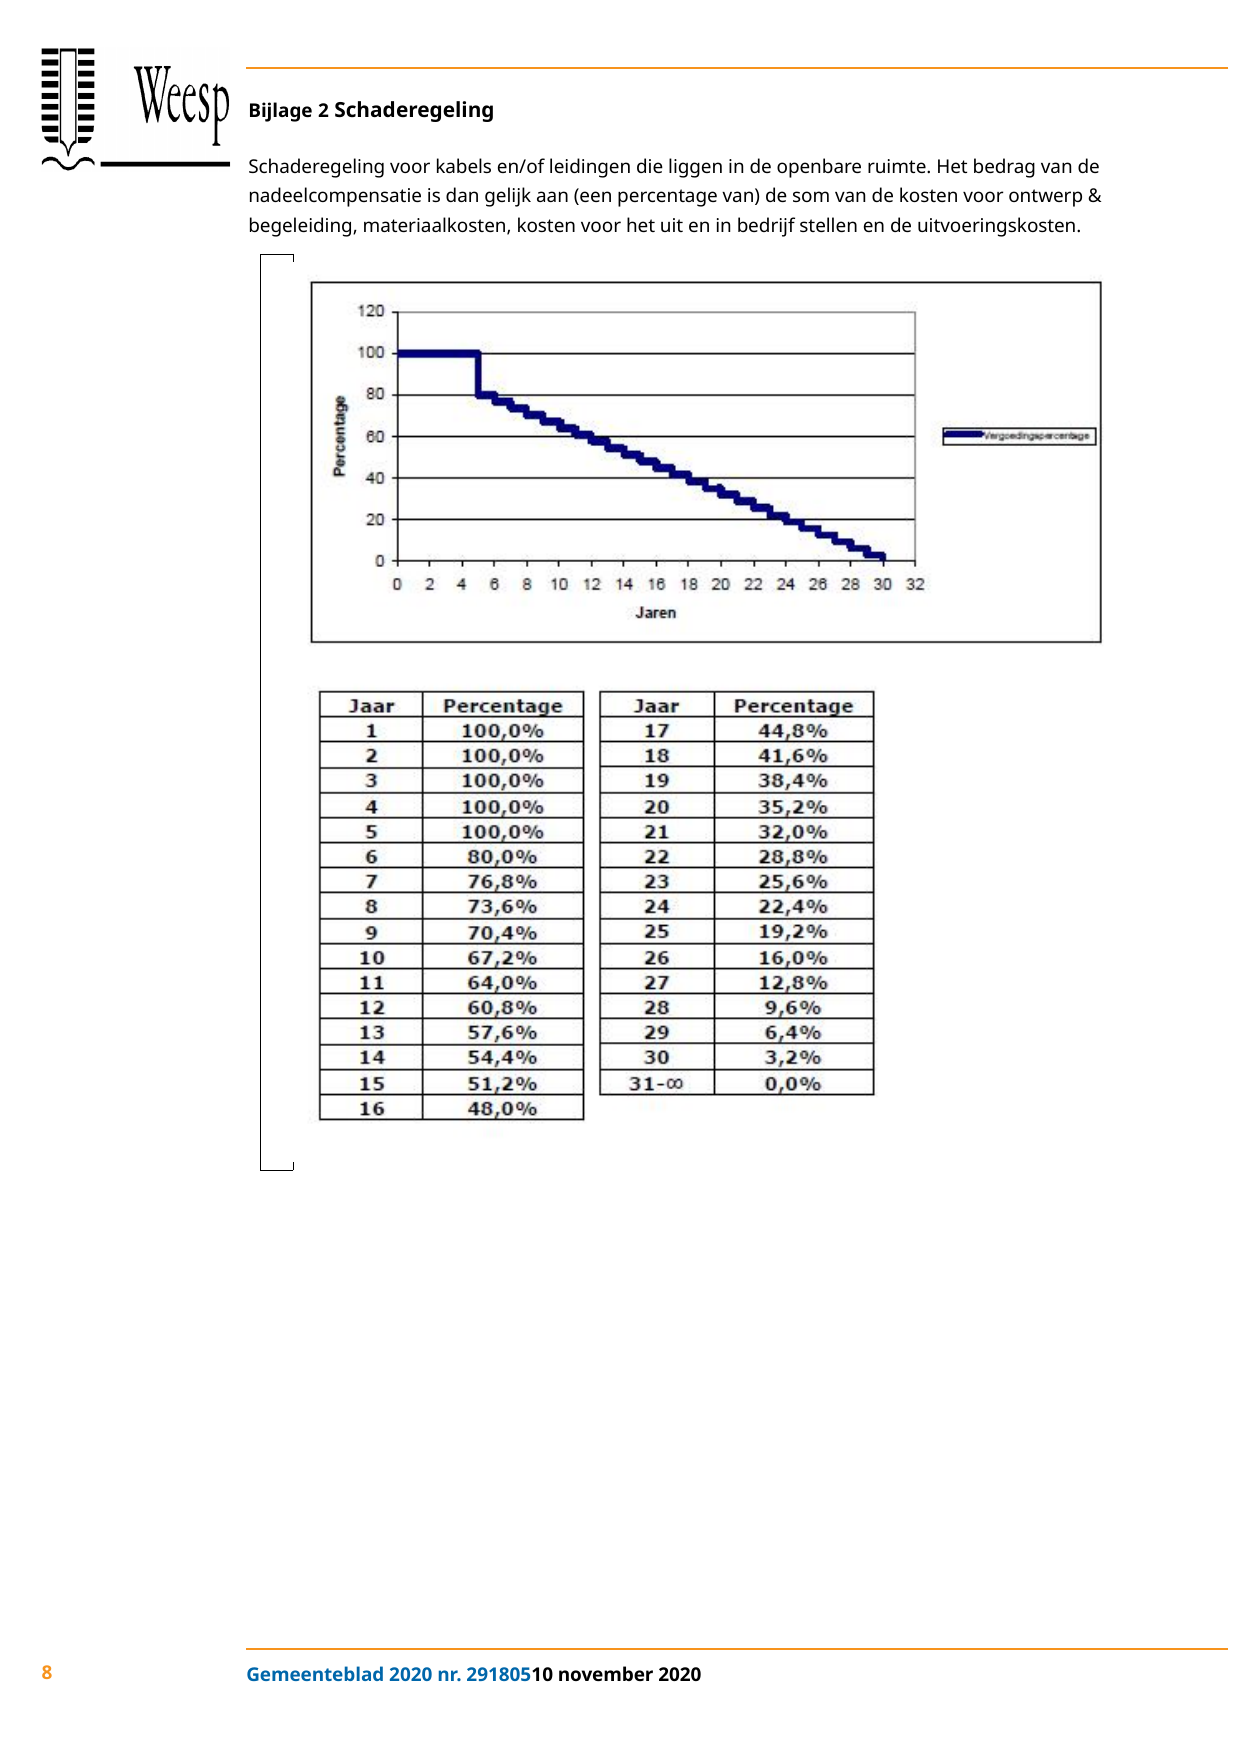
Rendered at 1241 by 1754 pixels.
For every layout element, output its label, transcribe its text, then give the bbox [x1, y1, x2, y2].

picture [41, 47, 231, 172]
picture [268, 262, 1155, 1162]
text Schaderegeling voor kabels en/of leidingen die liggen in de openbare ruimte. Het bedrag van de nadeelcompensatie is dan gelijk aan (een percentage van) de som van de kosten voor ontwerp & begeleiding, materiaalkosten, kosten voor het uit en in bedrijf stellen en de uitvoeringskosten. [248, 153, 1152, 238]
text Bijlage 2 Schaderegeling [248, 95, 1152, 123]
